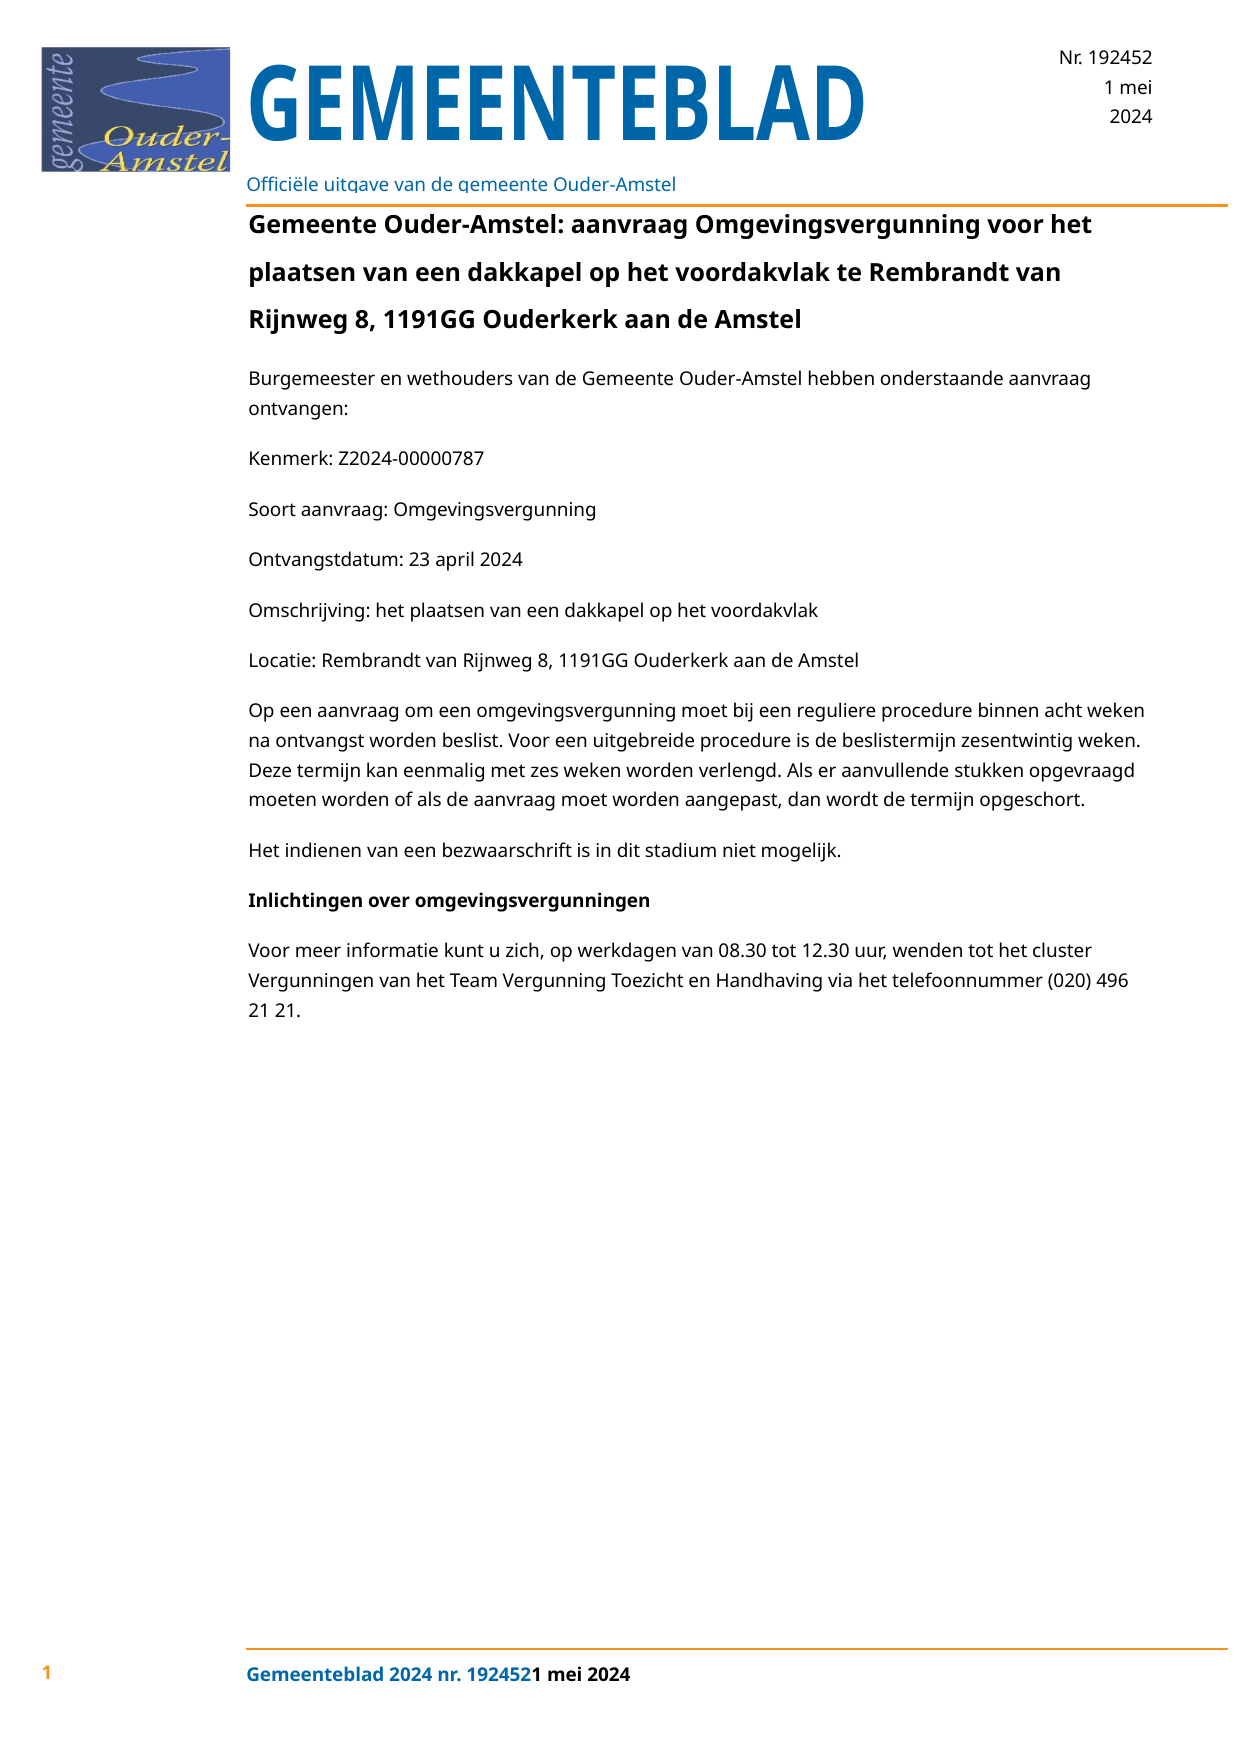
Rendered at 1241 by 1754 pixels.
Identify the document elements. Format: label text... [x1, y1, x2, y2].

text Inlichtingen over omgevingsvergunningen [248, 887, 1152, 913]
text Burgemeester en wethouders van de Gemeente Ouder-Amstel hebben onderstaande aanvraag ontvangen: [248, 366, 1152, 421]
text Locatie: Rembrandt van Rijnweg 8, 1191GG Ouderkerk aan de Amstel [248, 647, 1152, 673]
picture [41, 47, 231, 172]
text Soort aanvraag: Omgevingsvergunning [248, 496, 1152, 522]
text Op een aanvraag om een omgevingsvergunning moet bij een reguliere procedure binnen acht weken na ontvangst worden beslist. Voor een uitgebreide procedure is de beslistermijn zesentwintig weken. Deze termijn kan eenmalig met zes weken worden verlengd. Als er aanvullende stukken opgevraagd moeten worden of als de aanvraag moet worden aangepast, dan wordt de termijn opgeschort. [248, 698, 1152, 812]
text Omschrijving: het plaatsen van een dakkapel op het voordakvlak [248, 597, 1152, 622]
text Kenmerk: Z2024-00000787 [248, 446, 1152, 471]
text Ontvangstdatum: 23 april 2024 [248, 546, 1152, 572]
text Voor meer informatie kunt u zich, op werkdagen van 08.30 tot 12.30 uur, wenden tot het cluster Vergunningen van het Team Vergunning Toezicht en Handhaving via het telefoonnummer (020) 496 21 21. [248, 938, 1152, 1022]
text Het indienen van een bezwaarschrift is in dit stadium niet mogelijk. [248, 837, 1152, 862]
text Gemeente Ouder-Amstel: aanvraag Omgevingsvergunning voor het plaatsen van een dakkapel op het voordakvlak te Rembrandt van Rijnweg 8, 1191GG Ouderkerk aan de Amstel [248, 207, 1152, 336]
